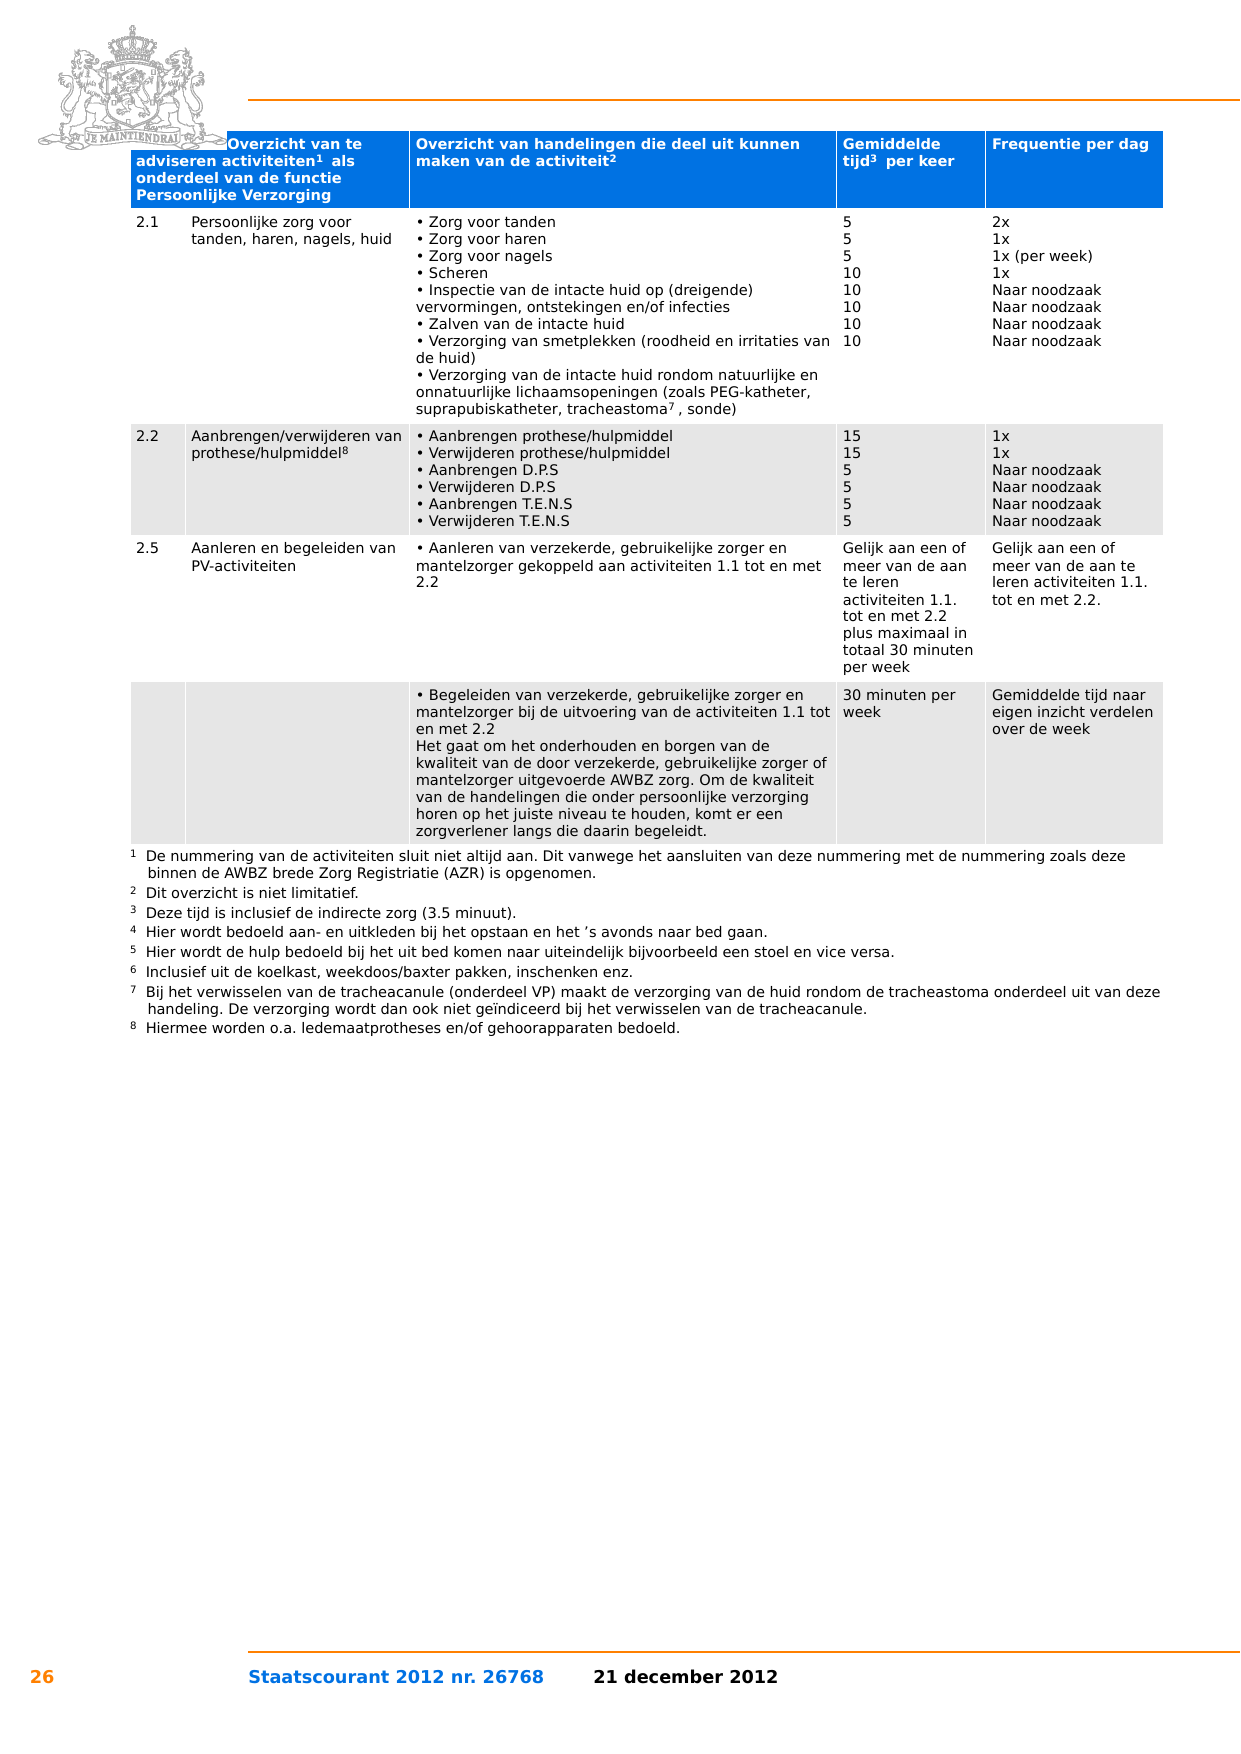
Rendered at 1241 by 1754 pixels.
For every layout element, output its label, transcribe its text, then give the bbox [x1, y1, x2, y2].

table_cell [131, 682, 185, 844]
table_header Frequentie per dag [986, 131, 1163, 208]
table_cell Gelijk aan een of meer van de aan te leren activiteiten 1.1. tot en met 2.2. [986, 536, 1163, 681]
table_cell Persoonlijke zorg voor tanden, haren, nagels, huid [186, 209, 409, 422]
table_cell • Begeleiden van verzekerde, gebruikelijke zorger en mantelzorger bij de uitvoering van de activiteiten 1.1 tot en met 2.2 Het gaat om het onderhouden en borgen van de kwaliteit van de door verzekerde, gebruikelijke zorger of mantelzorger uitgevoerde AWBZ zorg. Om de kwaliteit van de handelingen die onder persoonlijke verzorging horen op het juiste niveau te houden, komt er een zorgverlener langs die daarin begeleidt. [410, 682, 836, 844]
table_header Overzicht van te adviseren activiteiten1 als onderdeel van de functie Persoonlijke Verzorging [131, 131, 409, 208]
table_cell 1x 1x Naar noodzaak Naar noodzaak Naar noodzaak Naar noodzaak [986, 424, 1163, 535]
table_cell 2.2 [131, 424, 185, 535]
table_cell Gemiddelde tijd naar eigen inzicht verdelen over de week [986, 682, 1163, 844]
table_cell 30 minuten per week [837, 682, 985, 844]
table_header Gemiddelde tijd3 per keer [837, 131, 985, 208]
table_cell 2x 1x 1x (per week) 1x Naar noodzaak Naar noodzaak Naar noodzaak Naar noodzaak [986, 209, 1163, 422]
table_cell Gelijk aan een of meer van de aan te leren activiteiten 1.1. tot en met 2.2 plus maximaal in totaal 30 minuten per week [837, 536, 985, 681]
table_cell • Zorg voor tanden • Zorg voor haren • Zorg voor nagels • Scheren • Inspectie van de intacte huid op (dreigende) vervormingen, ontstekingen en/of infecties • Zalven van de intacte huid • Verzorging van smetplekken (roodheid en irritaties van de huid) • Verzorging van de intacte huid rondom natuurlijke en onnatuurlijke lichaamsopeningen (zoals PEG-katheter, suprapubiskatheter, tracheastoma7, sonde) [410, 209, 836, 422]
table_cell • Aanleren van verzekerde, gebruikelijke zorger en mantelzorger gekoppeld aan activiteiten 1.1 tot en met 2.2 [410, 536, 836, 681]
picture [38, 25, 227, 150]
table_cell • Aanbrengen prothese/hulpmiddel • Verwijderen prothese/hulpmiddel • Aanbrengen D.P.S • Verwijderen D.P.S • Aanbrengen T.E.N.S • Verwijderen T.E.N.S [410, 424, 836, 535]
table_cell 5 5 5 10 10 10 10 10 [837, 209, 985, 422]
table_cell Aanleren en begeleiden van PV-activiteiten [186, 536, 409, 681]
table_cell [186, 682, 409, 844]
table_header Overzicht van handelingen die deel uit kunnen maken van de activiteit2 [410, 131, 836, 208]
table_cell 2.1 [131, 209, 185, 422]
table_cell Aanbrengen/verwijderen van prothese/hulpmiddel8 [186, 424, 409, 535]
table_cell 1 De nummering van de activiteiten sluit niet altijd aan. Dit vanwege het aansluiten van deze nummering met de nummering zoals deze binnen de AWBZ brede Zorg Registriatie (AZR) is opgenomen. 2 Dit overzicht is niet limitatief. 3 Deze tijd is inclusief de indirecte zorg (3.5 minuut). 4 Hier wordt bedoeld aan- en uitkleden bij het opstaan en het ’s avonds naar bed gaan. 5 Hier wordt de hulp bedoeld bij het uit bed komen naar uiteindelijk bijvoorbeeld een stoel en vice versa. 6 Inclusief uit de koelkast, weekdoos/baxter pakken, inschenken enz. 7 Bij het verwisselen van de tracheacanule (onderdeel VP) maakt de verzorging van de huid rondom de tracheastoma onderdeel uit van deze handeling. De verzorging wordt dan ook niet geïndiceerd bij het verwisselen van de tracheacanule. 8 Hiermee worden o.a. ledemaatprotheses en/of gehoorapparaten bedoeld. [130, 845, 1163, 1037]
table_cell 2.5 [131, 536, 185, 681]
table_cell 15 15 5 5 5 5 [837, 424, 985, 535]
